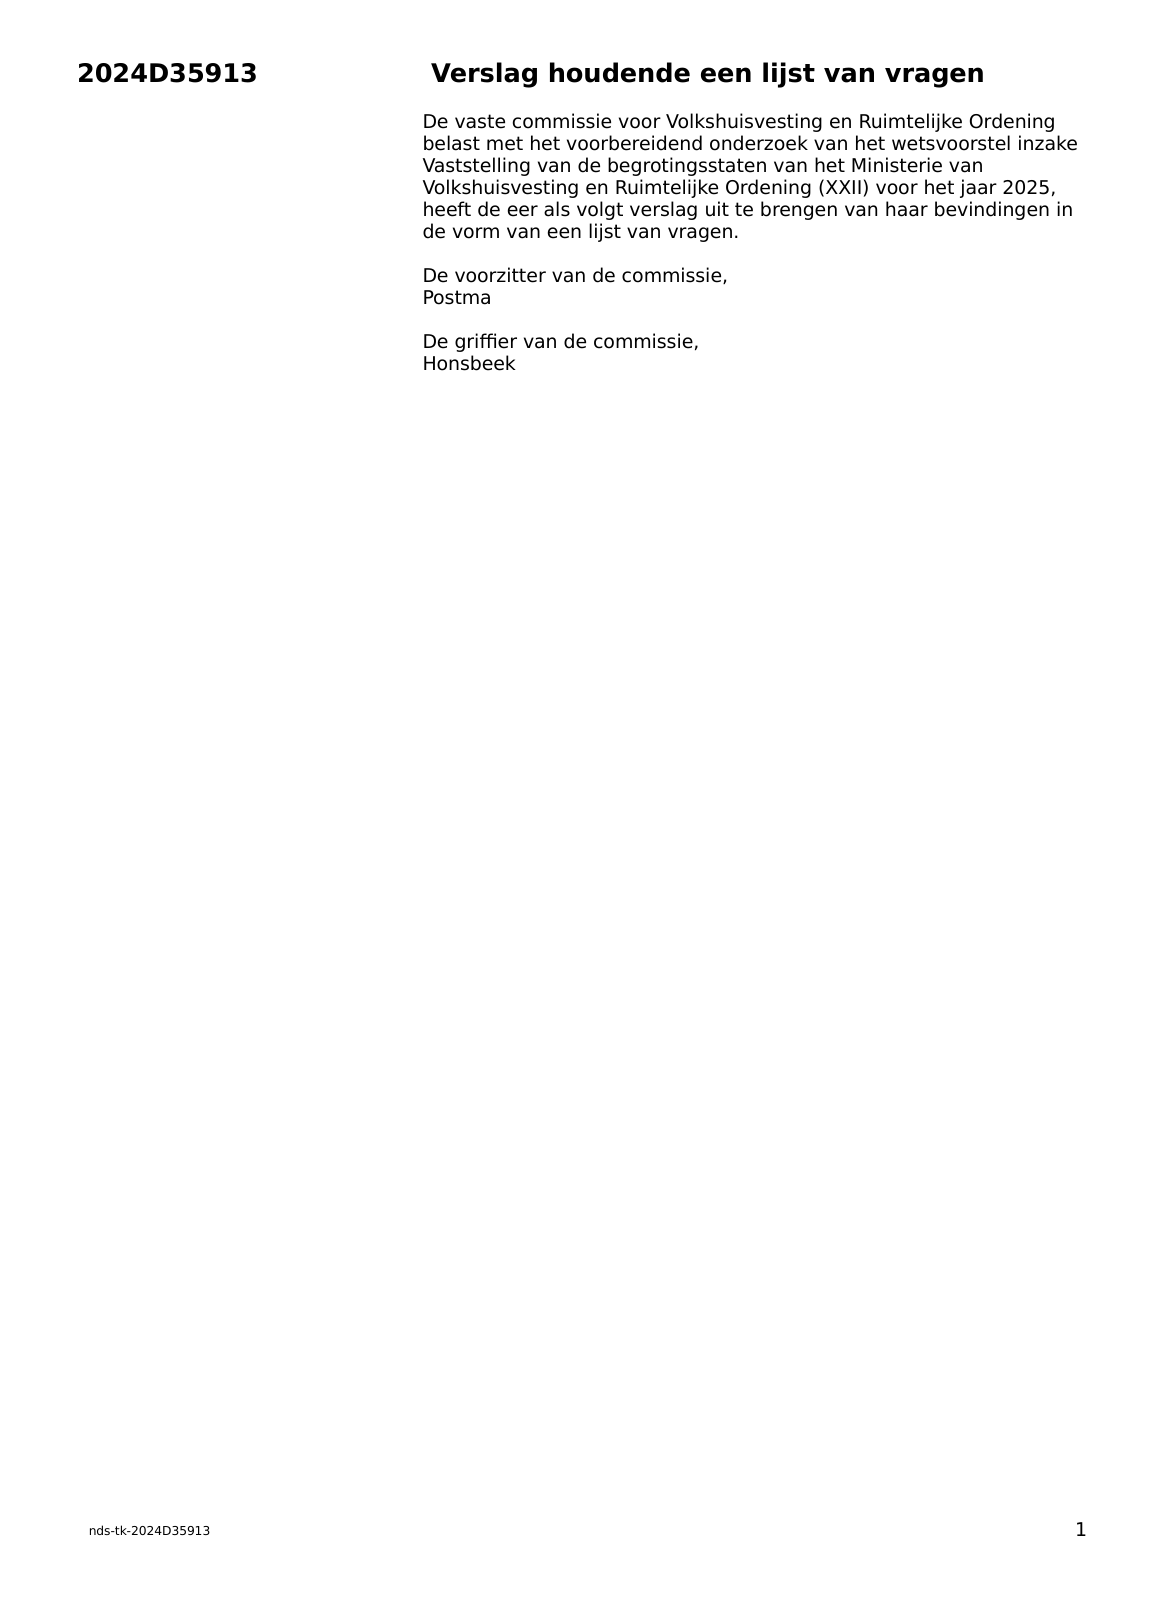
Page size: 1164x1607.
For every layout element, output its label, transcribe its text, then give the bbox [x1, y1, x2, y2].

text De vaste commissie voor Volkshuisvesting en Ruimtelijke Ordening belast met het voorbereidend onderzoek van het wetsvoorstel inzake Vaststelling van de begrotingsstaten van het Ministerie van Volkshuisvesting en Ruimtelĳke Ordening (XXII) voor het jaar 2025, heeft de eer als volgt verslag uit te brengen van haar bevindingen in de vorm van een lijst van vragen. [422, 111, 1087, 243]
text De voorzitter van de commissie, [422, 265, 1087, 287]
text Honsbeek [422, 353, 1087, 375]
text 2024D35913 Verslag houdende een lijst van vragen [77, 59, 1087, 89]
text De griffier van de commissie, [422, 331, 1087, 353]
text Postma [422, 287, 1087, 309]
text nds-tk-2024D35913 [88, 1524, 323, 1538]
